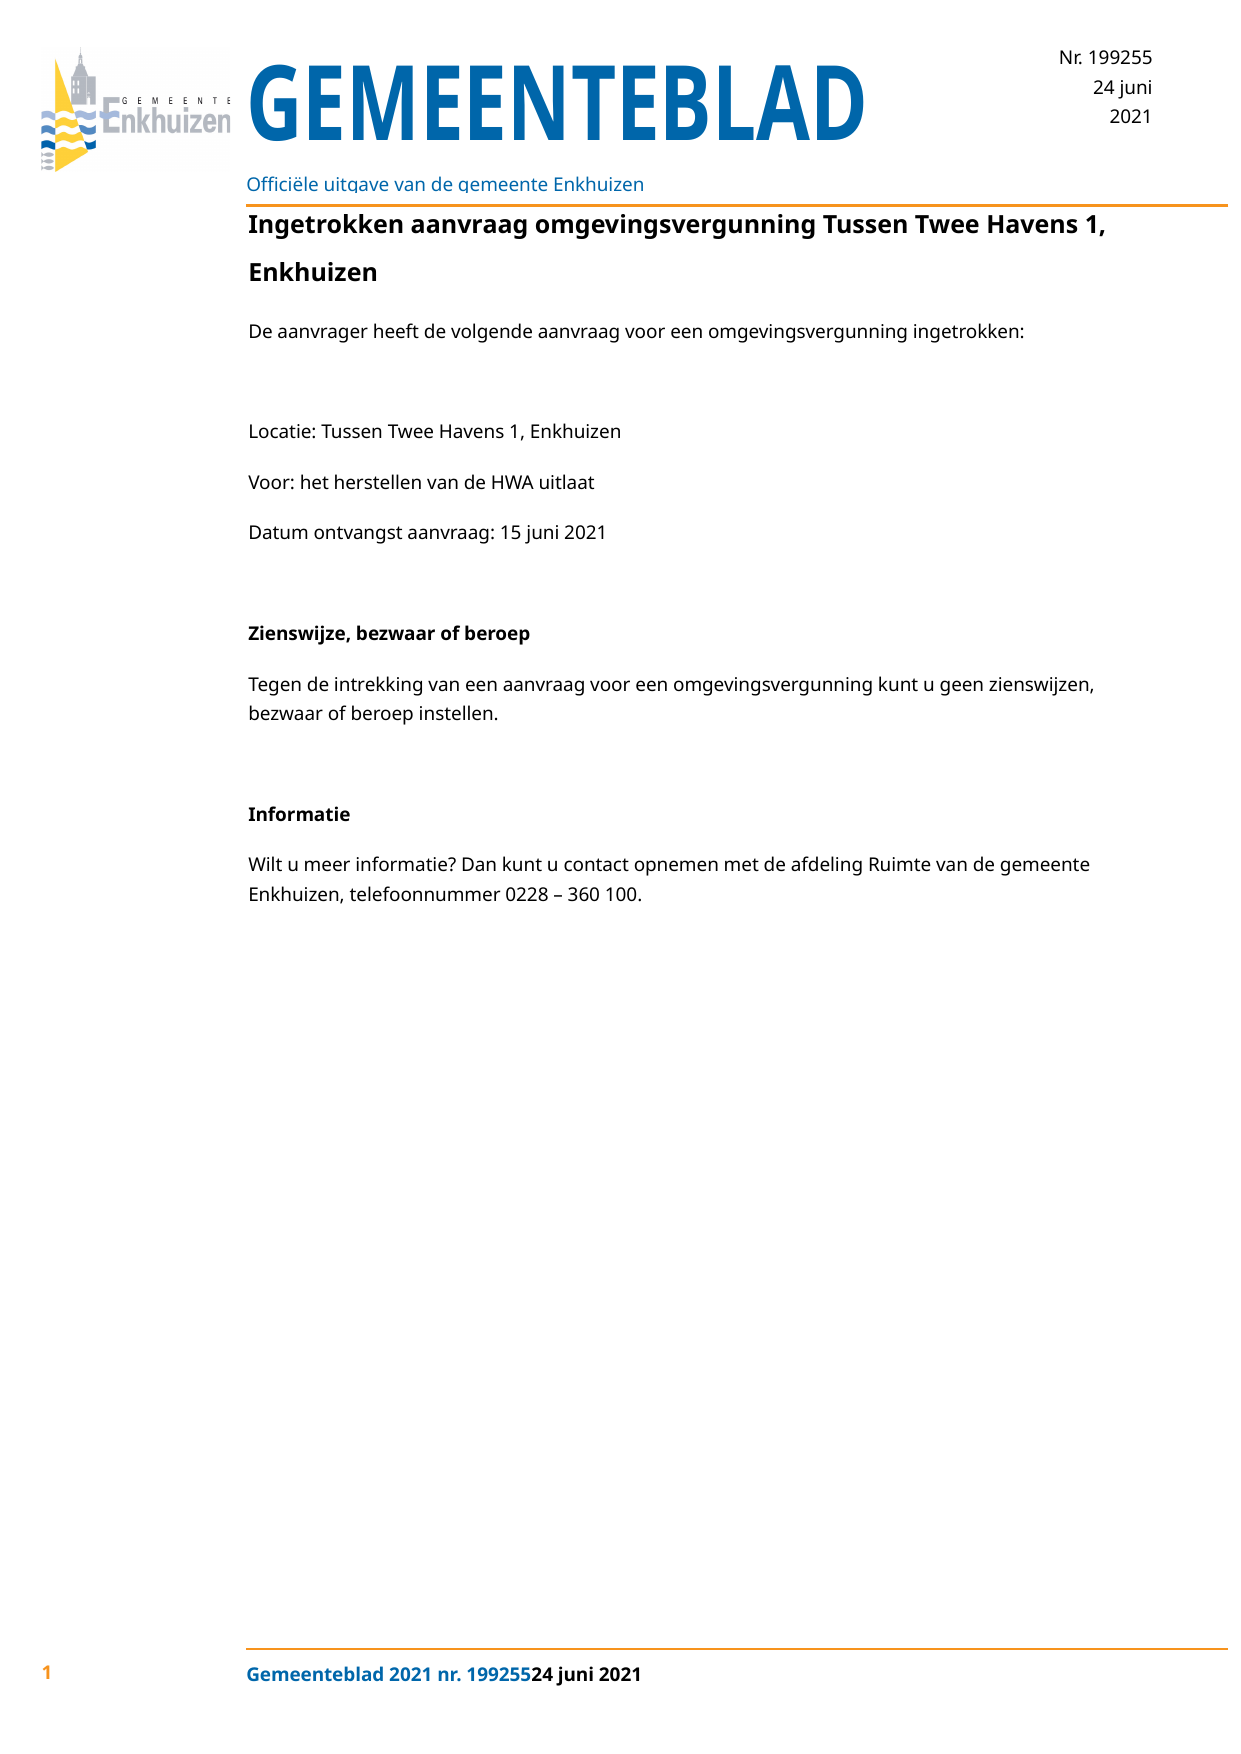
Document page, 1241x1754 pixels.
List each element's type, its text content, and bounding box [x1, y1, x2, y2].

text Locatie: Tussen Twee Havens 1, Enkhuizen [248, 419, 1152, 444]
text Zienswijze, bezwaar of beroep [248, 620, 1152, 646]
text Voor: het herstellen van de HWA uitlaat [248, 469, 1152, 495]
text Wilt u meer informatie? Dan kunt u contact opnemen met de afdeling Ruimte van de gemeente Enkhuizen, telefoonnummer 0228 – 360 100. [248, 852, 1152, 907]
text De aanvrager heeft de volgende aanvraag voor een omgevingsvergunning ingetrokken: [248, 318, 1152, 344]
text Datum ontvangst aanvraag: 15 juni 2021 [248, 519, 1152, 545]
text Tegen de intrekking van een aanvraag voor een omgevingsvergunning kunt u geen zienswijzen, bezwaar of beroep instellen. [248, 671, 1152, 726]
text Informatie [248, 801, 1152, 827]
picture [41, 47, 231, 172]
text Ingetrokken aanvraag omgevingsvergunning Tussen Twee Havens 1, Enkhuizen [248, 207, 1152, 288]
